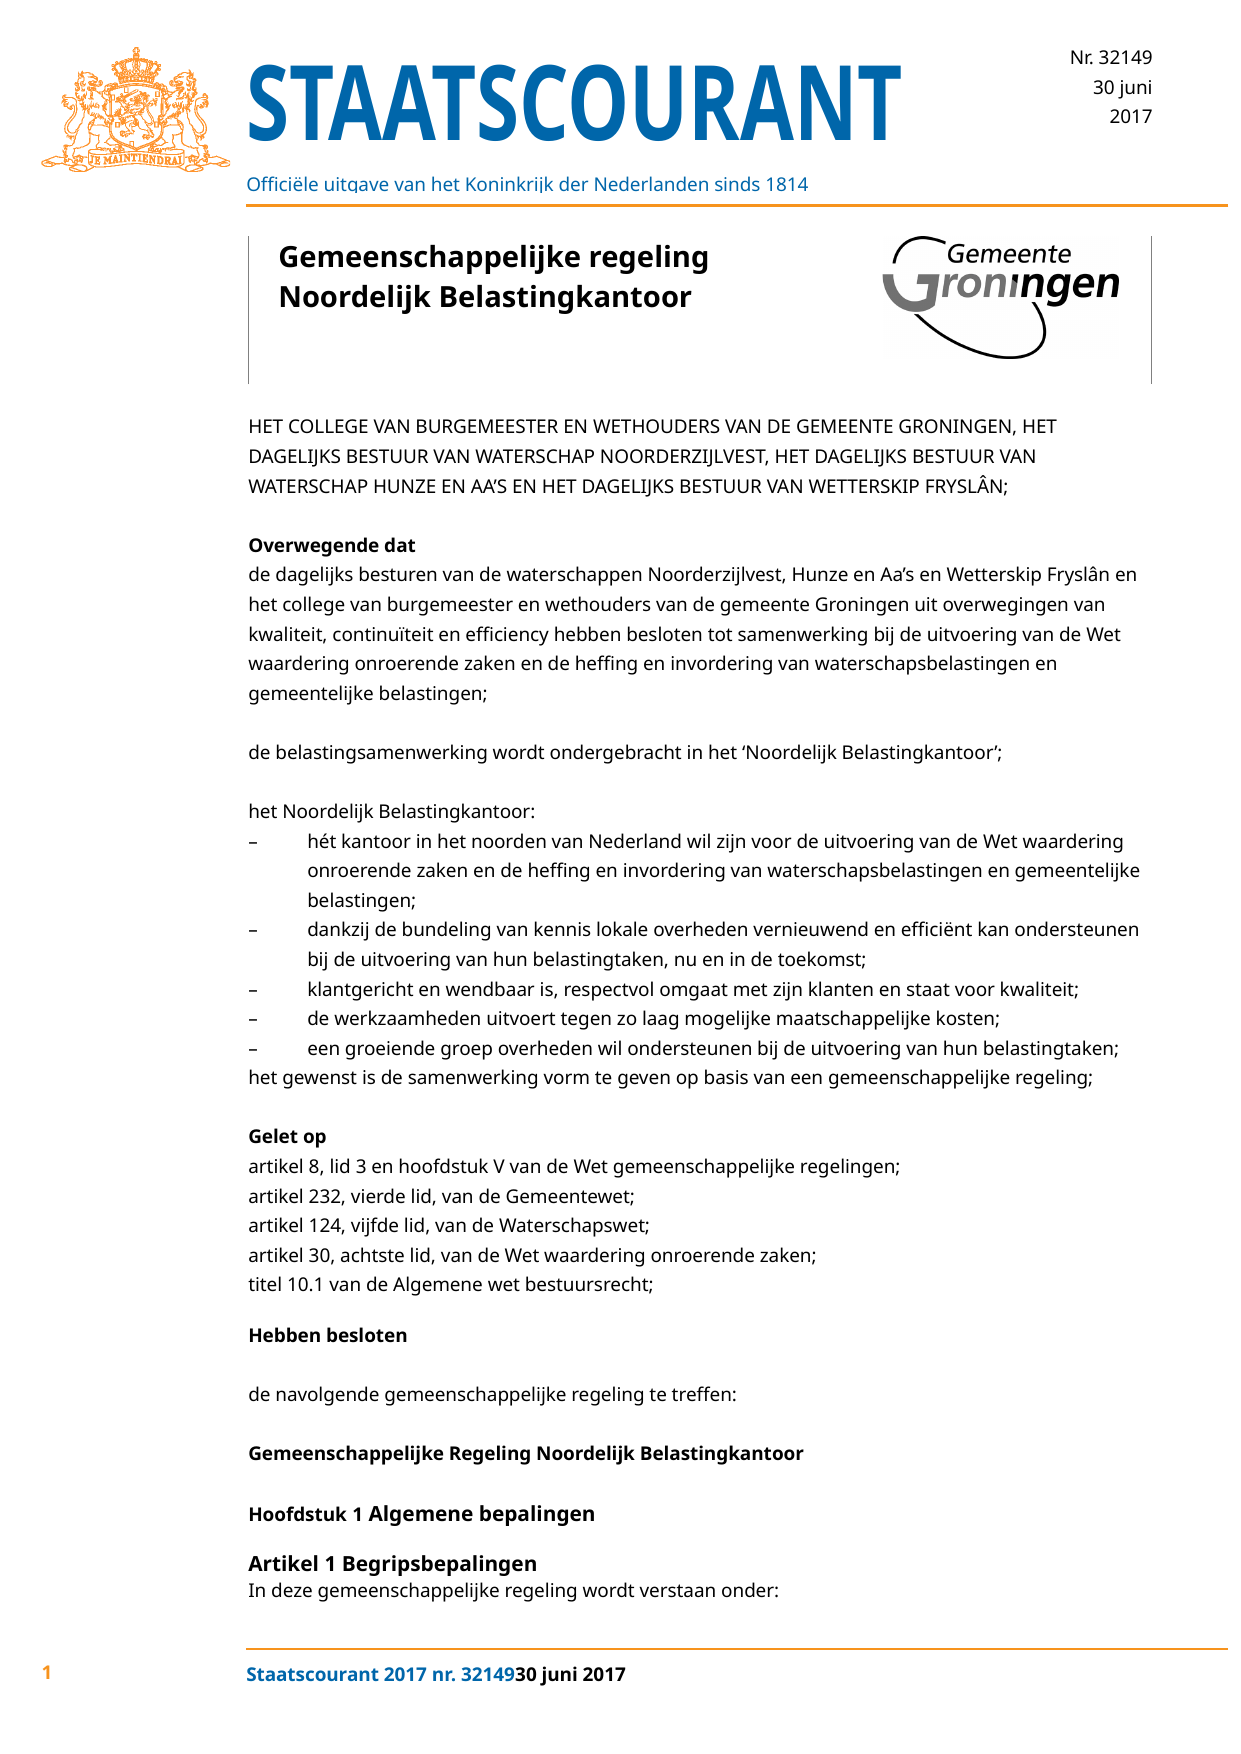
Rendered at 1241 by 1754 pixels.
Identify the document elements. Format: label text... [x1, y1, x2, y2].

list een groeiende groep overheden wil ondersteunen bij de uitvoering van hun belastingtaken; [248, 1035, 1152, 1061]
text artikel 30, achtste lid, van de Wet waardering onroerende zaken; [248, 1242, 1152, 1268]
list hét kantoor in het noorden van Nederland wil zijn voor de uitvoering van de Wet waardering onroerende zaken en de heffing en invordering van waterschapsbelastingen en gemeentelijke belastingen; [248, 828, 1152, 913]
picture [882, 236, 1119, 359]
text de dagelijks besturen van de waterschappen Noorderzijlvest, Hunze en Aa’s en Wetterskip Fryslân en het college van burgemeester en wethouders van de gemeente Groningen uit overwegingen van kwaliteit, continuïteit en efficiency hebben besloten tot samenwerking bij de uitvoering van de Wet waardering onroerende zaken en de heffing en invordering van waterschapsbelastingen en gemeentelijke belastingen; [248, 562, 1152, 706]
text artikel 124, vijfde lid, van de Waterschapswet; [248, 1212, 1152, 1238]
text de navolgende gemeenschappelijke regeling te treffen: [248, 1381, 1152, 1407]
table_header Gemeenschappelijke regeling Noordelijk Belastingkantoor [249, 236, 850, 384]
text de belastingsamenwerking wordt ondergebracht in het ‘Noordelijk Belastingkantoor’; [248, 739, 1152, 765]
text Hebben besloten [248, 1322, 1152, 1348]
text Overwegende dat [248, 532, 1152, 558]
text In deze gemeenschappelijke regeling wordt verstaan onder: [248, 1577, 1152, 1603]
text HET COLLEGE VAN BURGEMEESTER EN WETHOUDERS VAN DE GEMEENTE GRONINGEN, HET DAGELIJKS BESTUUR VAN WATERSCHAP NOORDERZIJLVEST, HET DAGELIJKS BESTUUR VAN WATERSCHAP HUNZE EN AA’S EN HET DAGELIJKS BESTUUR VAN WETTERSKIP FRYSLÂN; [248, 414, 1152, 499]
table_header [850, 236, 882, 358]
table_header [1119, 236, 1151, 358]
text Artikel 1 Begripsbepalingen [248, 1549, 1152, 1577]
text artikel 8, lid 3 en hoofdstuk V van de Wet gemeenschappelijke regelingen; [248, 1153, 1152, 1179]
list de werkzaamheden uitvoert tegen zo laag mogelijke maatschappelijke kosten; [248, 1005, 1152, 1031]
text Hoofdstuk 1 Algemene bepalingen [248, 1499, 1152, 1528]
picture [41, 47, 231, 172]
text artikel 232, vierde lid, van de Gemeentewet; [248, 1183, 1152, 1209]
list dankzij de bundeling van kennis lokale overheden vernieuwend en efficiënt kan ondersteunen bij de uitvoering van hun belastingtaken, nu en in de toekomst; [248, 917, 1152, 972]
text Gelet op [248, 1124, 1152, 1149]
text Gemeenschappelijke Regeling Noordelijk Belastingkantoor [248, 1440, 1152, 1466]
text het gewenst is de samenwerking vorm te geven op basis van een gemeenschappelijke regeling; [248, 1064, 1152, 1090]
list klantgericht en wendbaar is, respectvol omgaat met zijn klanten en staat voor kwaliteit; [248, 976, 1152, 1002]
text titel 10.1 van de Algemene wet bestuursrecht; [248, 1272, 1152, 1297]
text het Noordelijk Belastingkantoor: [248, 798, 1152, 824]
table_header [850, 359, 1151, 384]
